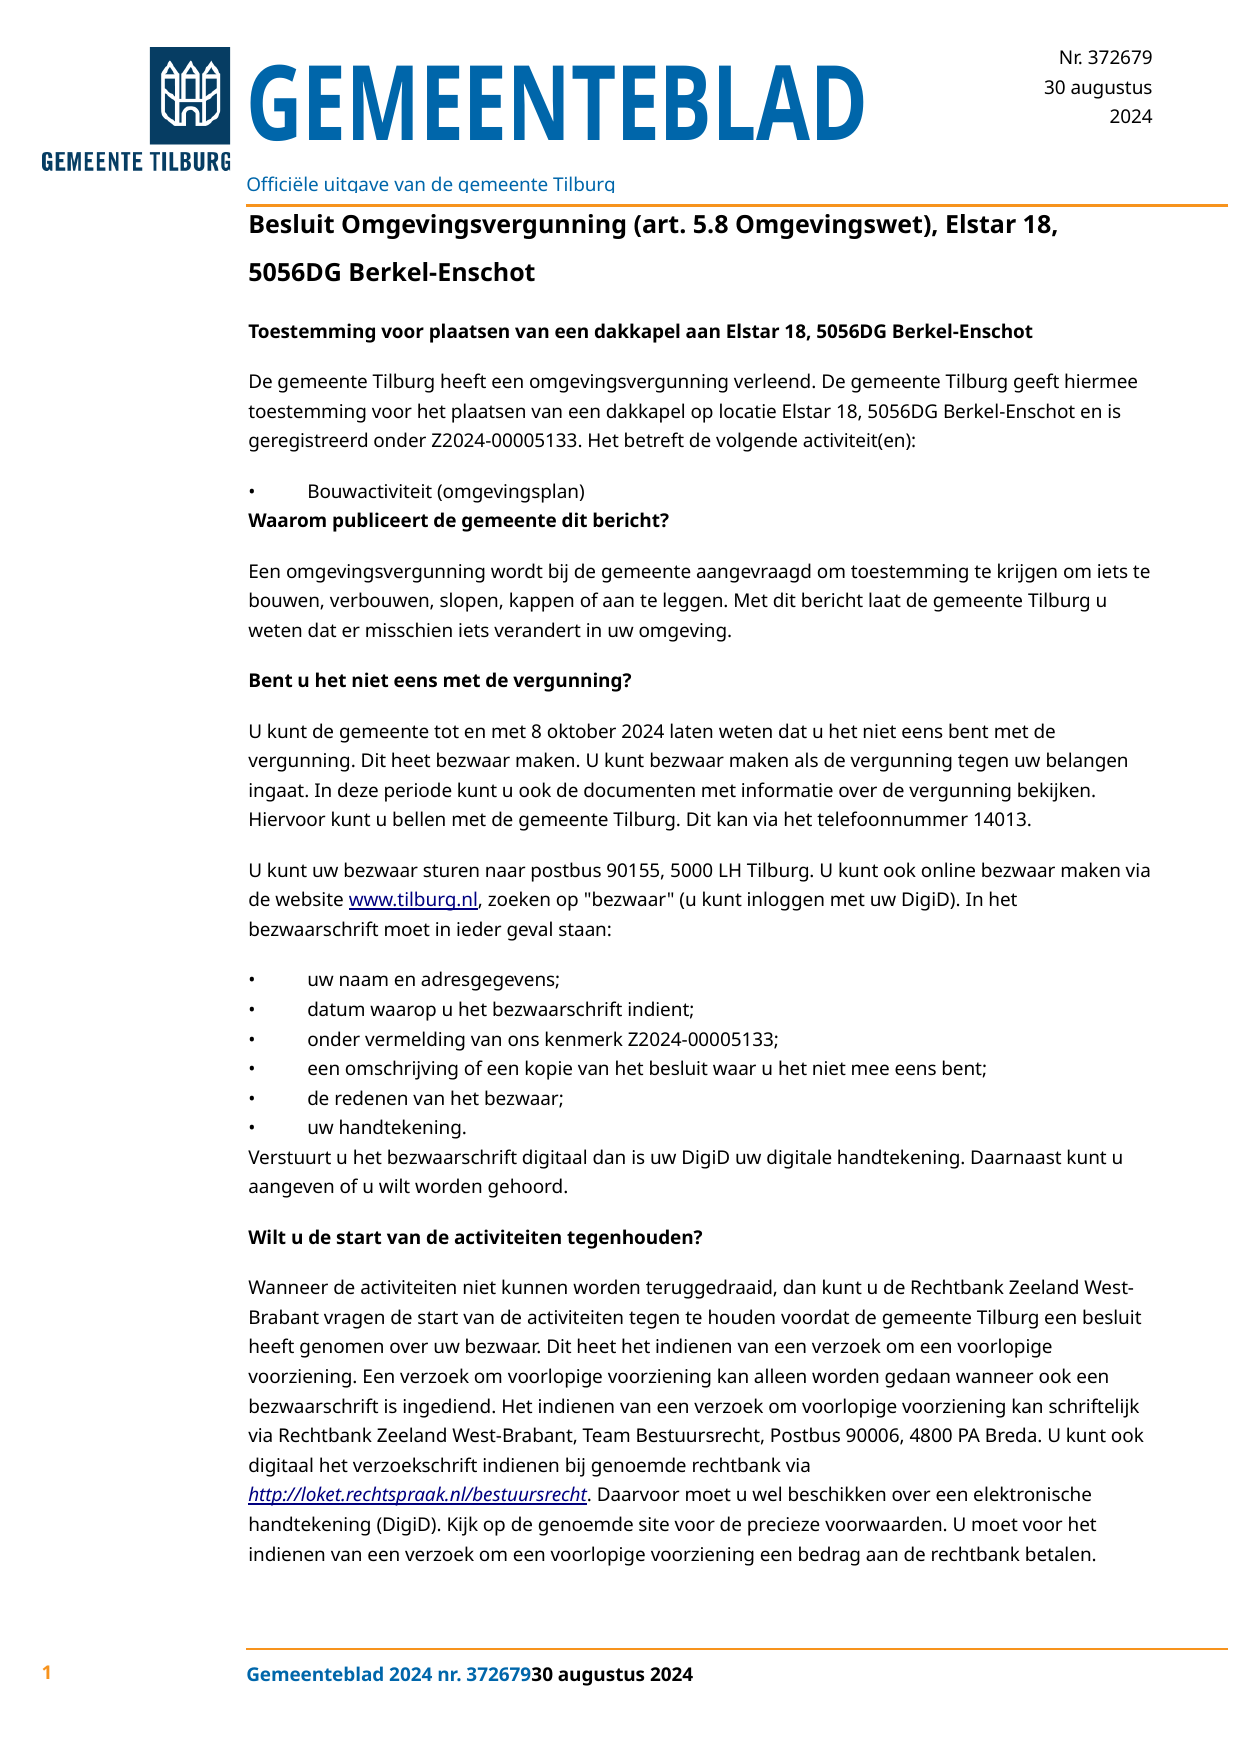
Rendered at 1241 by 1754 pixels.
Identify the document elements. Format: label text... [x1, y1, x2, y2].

text Besluit Omgevingsvergunning (art. 5.8 Omgevingswet), Elstar 18, 5056DG Berkel-Enschot [248, 207, 1152, 288]
text U kunt de gemeente tot en met 8 oktober 2024 laten weten dat u het niet eens bent met de vergunning. Dit heet bezwaar maken. U kunt bezwaar maken als de vergunning tegen uw belangen ingaat. In deze periode kunt u ook de documenten met informatie over de vergunning bekijken. Hiervoor kunt u bellen met de gemeente Tilburg. Dit kan via het telefoonnummer 14013. [248, 718, 1152, 832]
list datum waarop u het bezwaarschrift indient; [248, 996, 1152, 1022]
text Verstuurt u het bezwaarschrift digitaal dan is uw DigiD uw digitale handtekening. Daarnaast kunt u aangeven of u wilt worden gehoord. [248, 1144, 1152, 1199]
list uw naam en adresgegevens; [248, 967, 1152, 992]
text Een omgevingsvergunning wordt bij de gemeente aangevraagd om toestemming te krijgen om iets te bouwen, verbouwen, slopen, kappen of aan te leggen. Met dit bericht laat de gemeente Tilburg u weten dat er misschien iets verandert in uw omgeving. [248, 558, 1152, 643]
text Waarom publiceert de gemeente dit bericht? [248, 507, 1152, 533]
text Bent u het niet eens met de vergunning? [248, 667, 1152, 693]
text De gemeente Tilburg heeft een omgevingsvergunning verleend. De gemeente Tilburg geeft hiermee toestemming voor het plaatsen van een dakkapel op locatie Elstar 18, 5056DG Berkel-Enschot en is geregistreerd onder Z2024-00005133. Het betreft de volgende activiteit(en): [248, 368, 1152, 453]
list Bouwactiviteit (omgevingsplan) [248, 478, 1152, 504]
list onder vermelding van ons kenmerk Z2024-00005133; [248, 1026, 1152, 1052]
text Toestemming voor plaatsen van een dakkapel aan Elstar 18, 5056DG Berkel-Enschot [248, 318, 1152, 344]
text U kunt uw bezwaar sturen naar postbus 90155, 5000 LH Tilburg. U kunt ook online bezwaar maken via de website www.tilburg.nl, zoeken op "bezwaar" (u kunt inloggen met uw DigiD). In het bezwaarschrift moet in ieder geval staan: [248, 857, 1152, 942]
list uw handtekening. [248, 1114, 1152, 1140]
picture [41, 47, 231, 172]
text Wanneer de activiteiten niet kunnen worden teruggedraaid, dan kunt u de Rechtbank Zeeland West-Brabant vragen de start van de activiteiten tegen te houden voordat de gemeente Tilburg een besluit heeft genomen over uw bezwaar. Dit heet het indienen van een verzoek om een voorlopige voorziening. Een verzoek om voorlopige voorziening kan alleen worden gedaan wanneer ook een bezwaarschrift is ingediend. Het indienen van een verzoek om voorlopige voorziening kan schriftelijk via Rechtbank Zeeland West-Brabant, Team Bestuursrecht, Postbus 90006, 4800 PA Breda. U kunt ook digitaal het verzoekschrift indienen bij genoemde rechtbank via http://loket.rechtspraak.nl/bestuursrecht. Daarvoor moet u wel beschikken over een elektronische handtekening (DigiD). Kijk op de genoemde site voor de precieze voorwaarden. U moet voor het indienen van een verzoek om een voorlopige voorziening een bedrag aan de rechtbank betalen. [248, 1274, 1152, 1567]
list de redenen van het bezwaar; [248, 1085, 1152, 1111]
list een omschrijving of een kopie van het besluit waar u het niet mee eens bent; [248, 1055, 1152, 1081]
text Wilt u de start van de activiteiten tegenhouden? [248, 1224, 1152, 1250]
